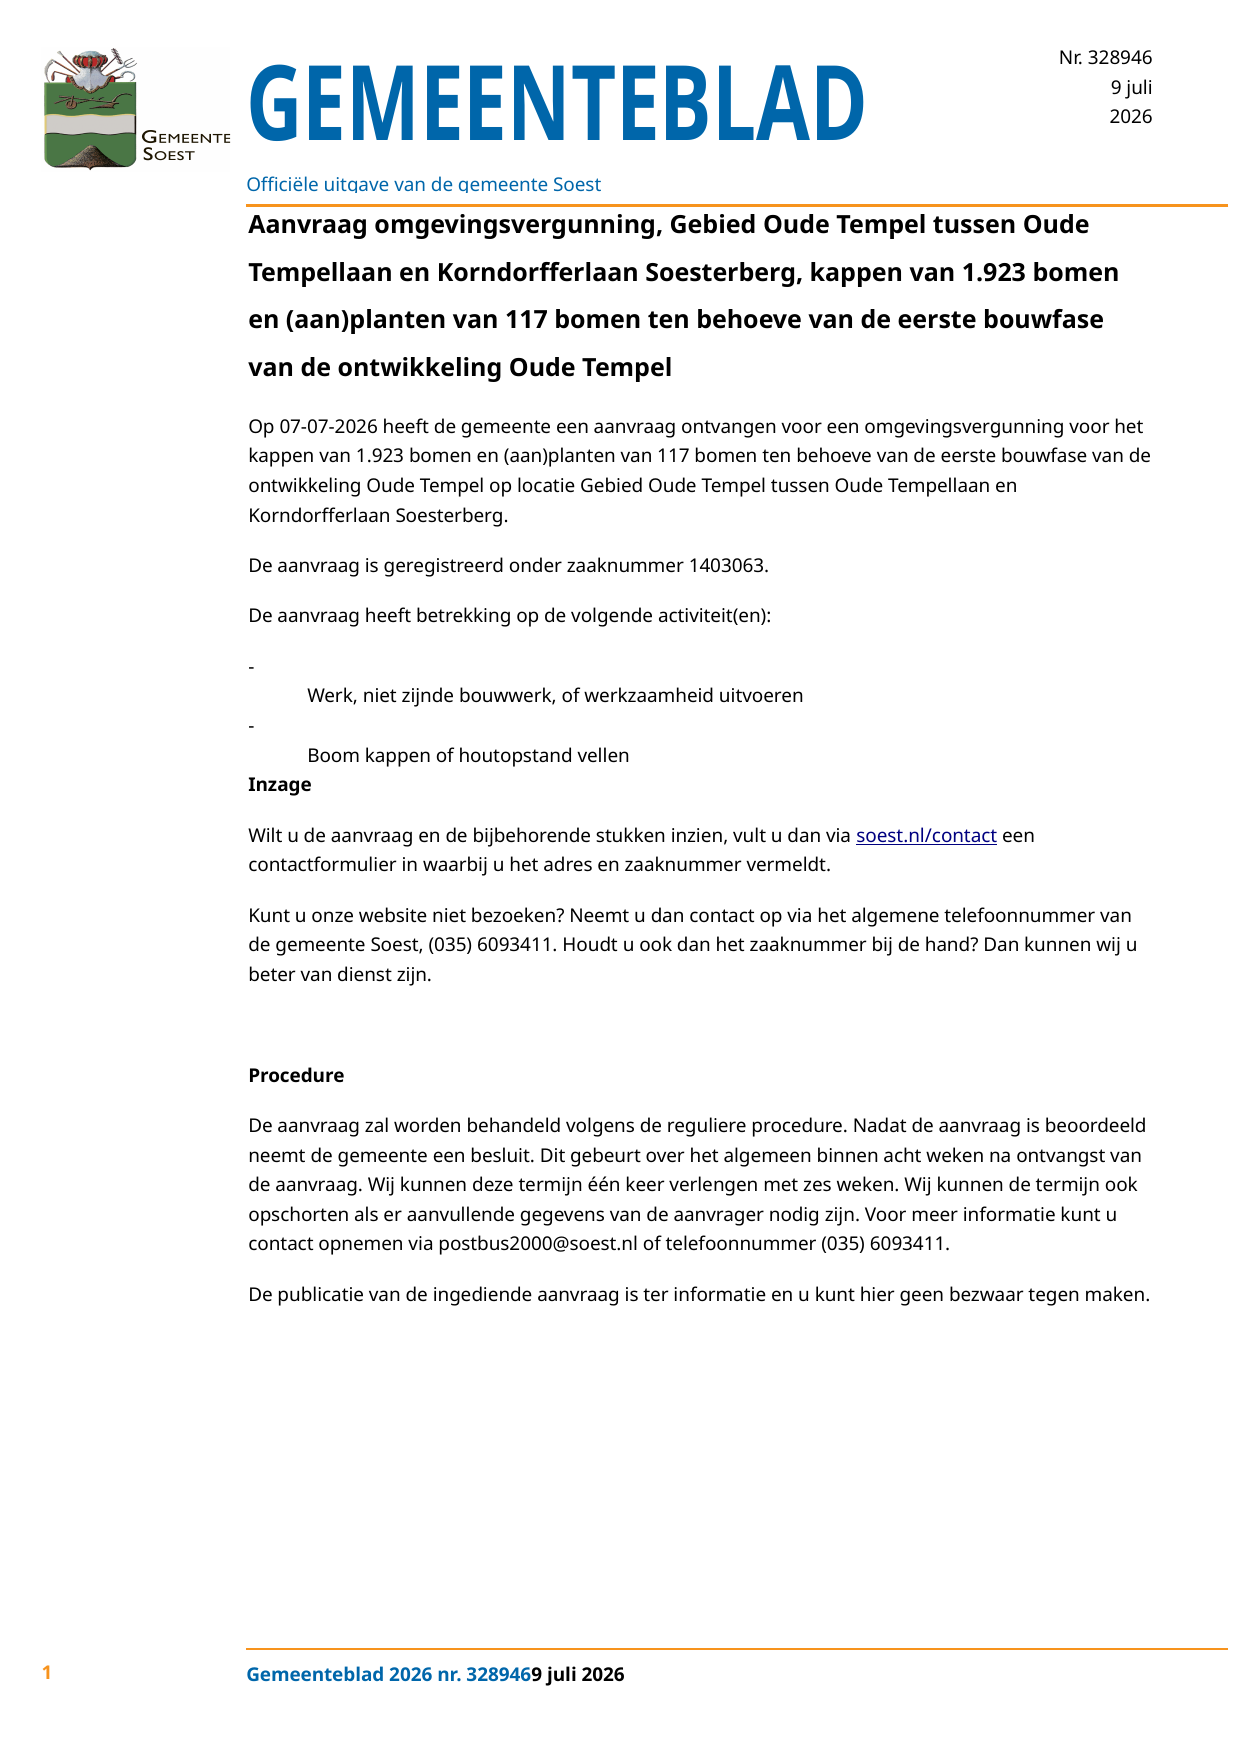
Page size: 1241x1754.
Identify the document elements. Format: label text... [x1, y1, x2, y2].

text Op 07-07-2026 heeft de gemeente een aanvraag ontvangen voor een omgevingsvergunning voor het kappen van 1.923 bomen en (aan)planten van 117 bomen ten behoeve van de eerste bouwfase van de ontwikkeling Oude Tempel op locatie Gebied Oude Tempel tussen Oude Tempellaan en Korndorfferlaan Soesterberg. [248, 413, 1152, 528]
text De aanvraag is geregistreerd onder zaaknummer 1403063. [248, 552, 1152, 578]
list Boom kappen of houtopstand vellen [248, 742, 1152, 768]
list Werk, niet zijnde bouwwerk, of werkzaamheid uitvoeren [248, 683, 1152, 708]
picture [41, 47, 231, 172]
text Wilt u de aanvraag en de bijbehorende stukken inzien, vult u dan via soest.nl/contact een contactformulier in waarbij u het adres en zaaknummer vermeldt. [248, 822, 1152, 877]
text Procedure [248, 1062, 1152, 1088]
text Aanvraag omgevingsvergunning, Gebied Oude Tempel tussen Oude Tempellaan en Korndorfferlaan Soesterberg, kappen van 1.923 bomen en (aan)planten van 117 bomen ten behoeve van de eerste bouwfase van de ontwikkeling Oude Tempel [248, 207, 1152, 384]
text Inzage [248, 771, 1152, 797]
text De publicatie van de ingediende aanvraag is ter informatie en u kunt hier geen bezwaar tegen maken. [248, 1281, 1152, 1307]
text De aanvraag zal worden behandeld volgens de reguliere procedure. Nadat de aanvraag is beoordeeld neemt de gemeente een besluit. Dit gebeurt over het algemeen binnen acht weken na ontvangst van de aanvraag. Wij kunnen deze termijn één keer verlengen met zes weken. Wij kunnen de termijn ook opschorten als er aanvullende gegevens van de aanvrager nodig zijn. Voor meer informatie kunt u contact opnemen via postbus2000@soest.nl of telefoonnummer (035) 6093411. [248, 1112, 1152, 1256]
text Kunt u onze website niet bezoeken? Neemt u dan contact op via het algemene telefoonnummer van de gemeente Soest, (035) 6093411. Houdt u ook dan het zaaknummer bij de hand? Dan kunnen wij u beter van dienst zijn. [248, 902, 1152, 987]
text De aanvraag heeft betrekking op de volgende activiteit(en): [248, 603, 1152, 628]
